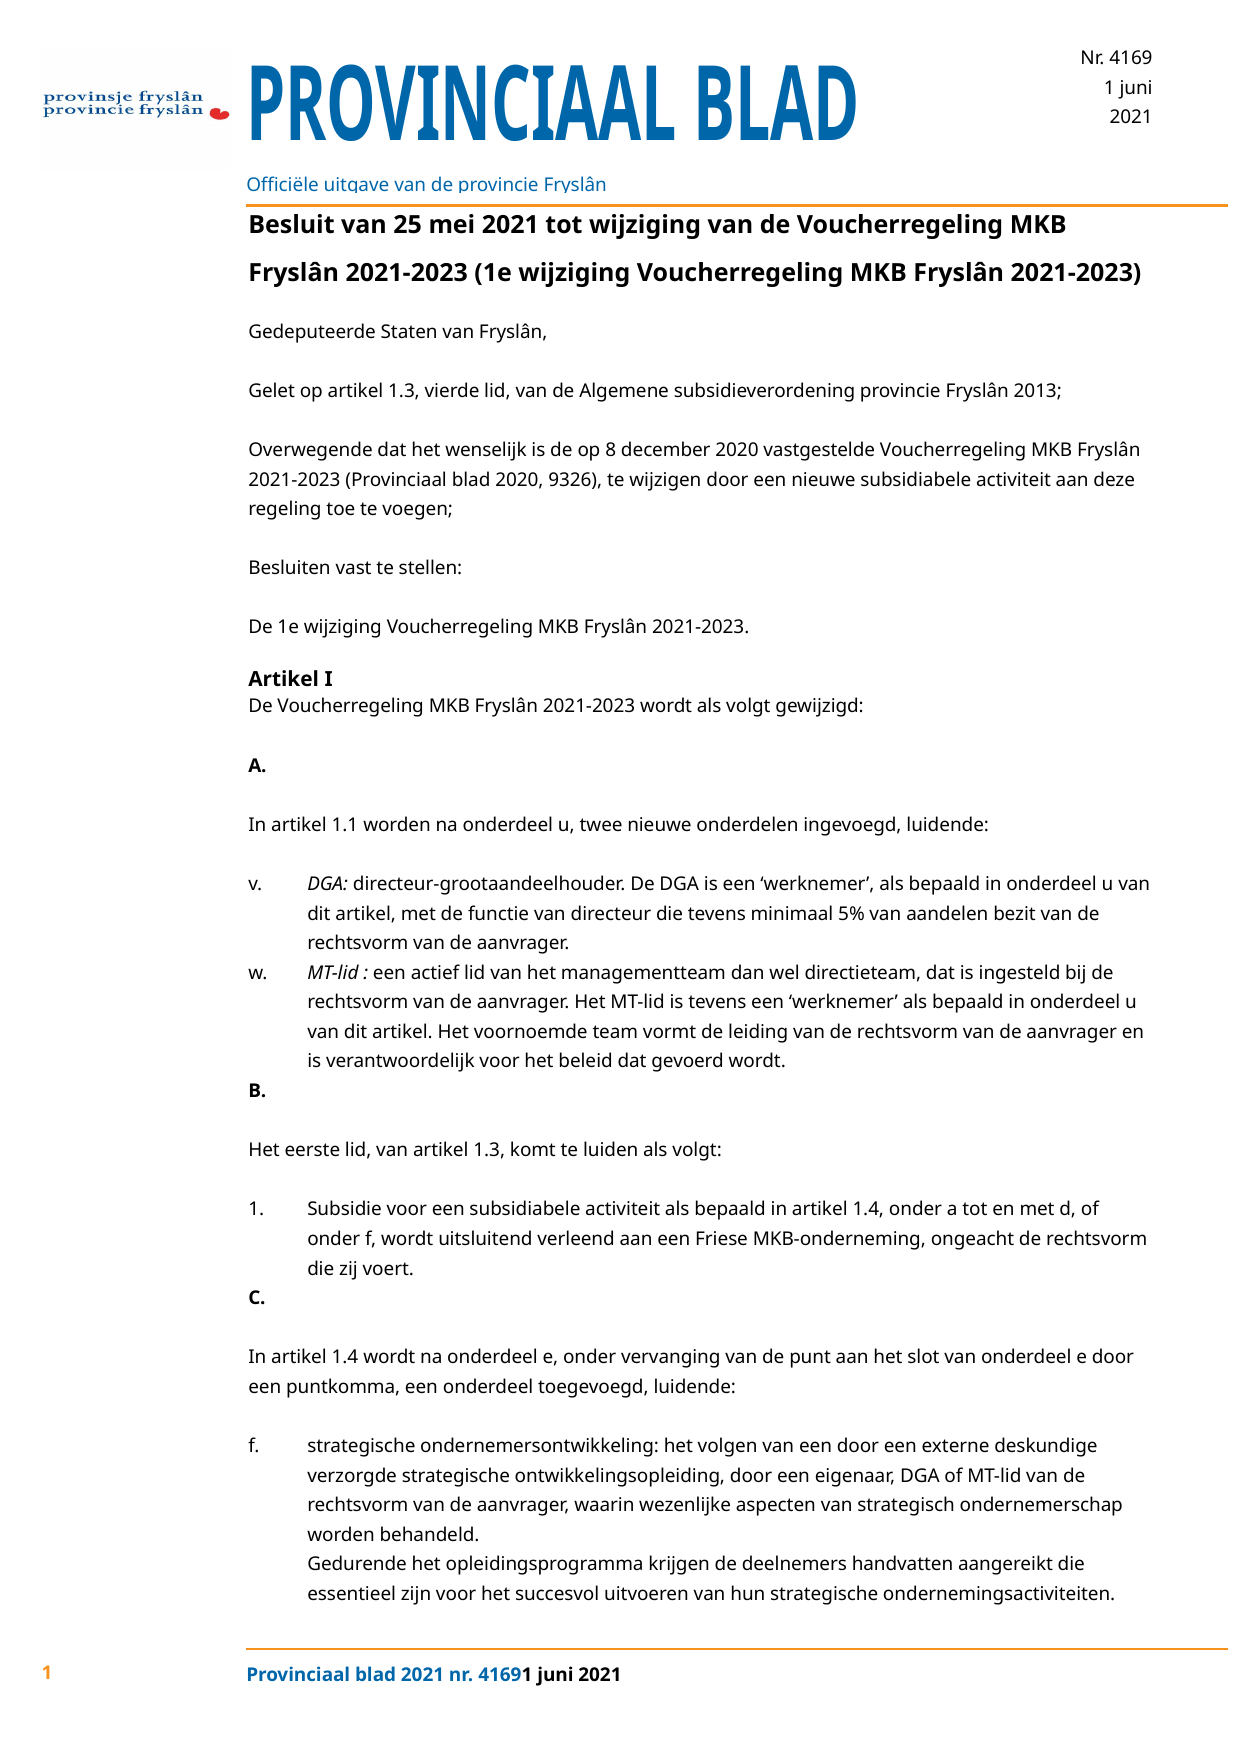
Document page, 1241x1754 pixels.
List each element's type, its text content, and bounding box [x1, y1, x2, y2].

text Besluiten vast te stellen: [248, 554, 1152, 580]
list strategische ondernemersontwikkeling: het volgen van een door een externe deskundige verzorgde strategische ontwikkelingsopleiding, door een eigenaar, DGA of MT-lid van de rechtsvorm van de aanvrager, waarin wezenlijke aspecten van strategisch ondernemerschap worden behandeld. [248, 1432, 1152, 1547]
text C. [248, 1284, 1152, 1310]
text In artikel 1.1 worden na onderdeel u, twee nieuwe onderdelen ingevoegd, luidende: [248, 811, 1152, 837]
list MT-lid : een actief lid van het managementteam dan wel directieteam, dat is ingesteld bij de rechtsvorm van de aanvrager. Het MT-lid is tevens een ‘werknemer’ als bepaald in onderdeel u van dit artikel. Het voornoemde team vormt de leiding van de rechtsvorm van de aanvrager en is verantwoordelijk voor het beleid dat gevoerd wordt. [248, 959, 1152, 1073]
list Subsidie voor een subsidiabele activiteit als bepaald in artikel 1.4, onder a tot en met d, of onder f, wordt uitsluitend verleend aan een Friese MKB-onderneming, ongeacht de rechtsvorm die zij voert. [248, 1196, 1152, 1280]
list Gedurende het opleidingsprogramma krijgen de deelnemers handvatten aangereikt die essentieel zijn voor het succesvol uitvoeren van hun strategische ondernemingsactiviteiten. [248, 1551, 1152, 1606]
text Artikel I [248, 664, 1152, 693]
text Gelet op artikel 1.3, vierde lid, van de Algemene subsidieverordening provincie Fryslân 2013; [248, 377, 1152, 403]
text De Voucherregeling MKB Fryslân 2021-2023 wordt als volgt gewijzigd: [248, 693, 1152, 718]
text A. [248, 752, 1152, 777]
list DGA: directeur-grootaandeelhouder. De DGA is een ‘werknemer’, als bepaald in onderdeel u van dit artikel, met de functie van directeur die tevens minimaal 5% van aandelen bezit van de rechtsvorm van de aanvrager. [248, 870, 1152, 955]
text Gedeputeerde Staten van Fryslân, [248, 318, 1152, 344]
text Het eerste lid, van artikel 1.3, komt te luiden als volgt: [248, 1136, 1152, 1162]
text B. [248, 1077, 1152, 1103]
picture [41, 47, 231, 172]
text Besluit van 25 mei 2021 tot wijziging van de Voucherregeling MKB Fryslân 2021-2023 (1e wijziging Voucherregeling MKB Fryslân 2021-2023) [248, 207, 1152, 288]
text Overwegende dat het wenselijk is de op 8 december 2020 vastgestelde Voucherregeling MKB Fryslân 2021-2023 (Provinciaal blad 2020, 9326), te wijzigen door een nieuwe subsidiabele activiteit aan deze regeling toe te voegen; [248, 436, 1152, 521]
text De 1e wijziging Voucherregeling MKB Fryslân 2021-2023. [248, 614, 1152, 639]
text In artikel 1.4 wordt na onderdeel e, onder vervanging van de punt aan het slot van onderdeel e door een puntkomma, een onderdeel toegevoegd, luidende: [248, 1343, 1152, 1399]
